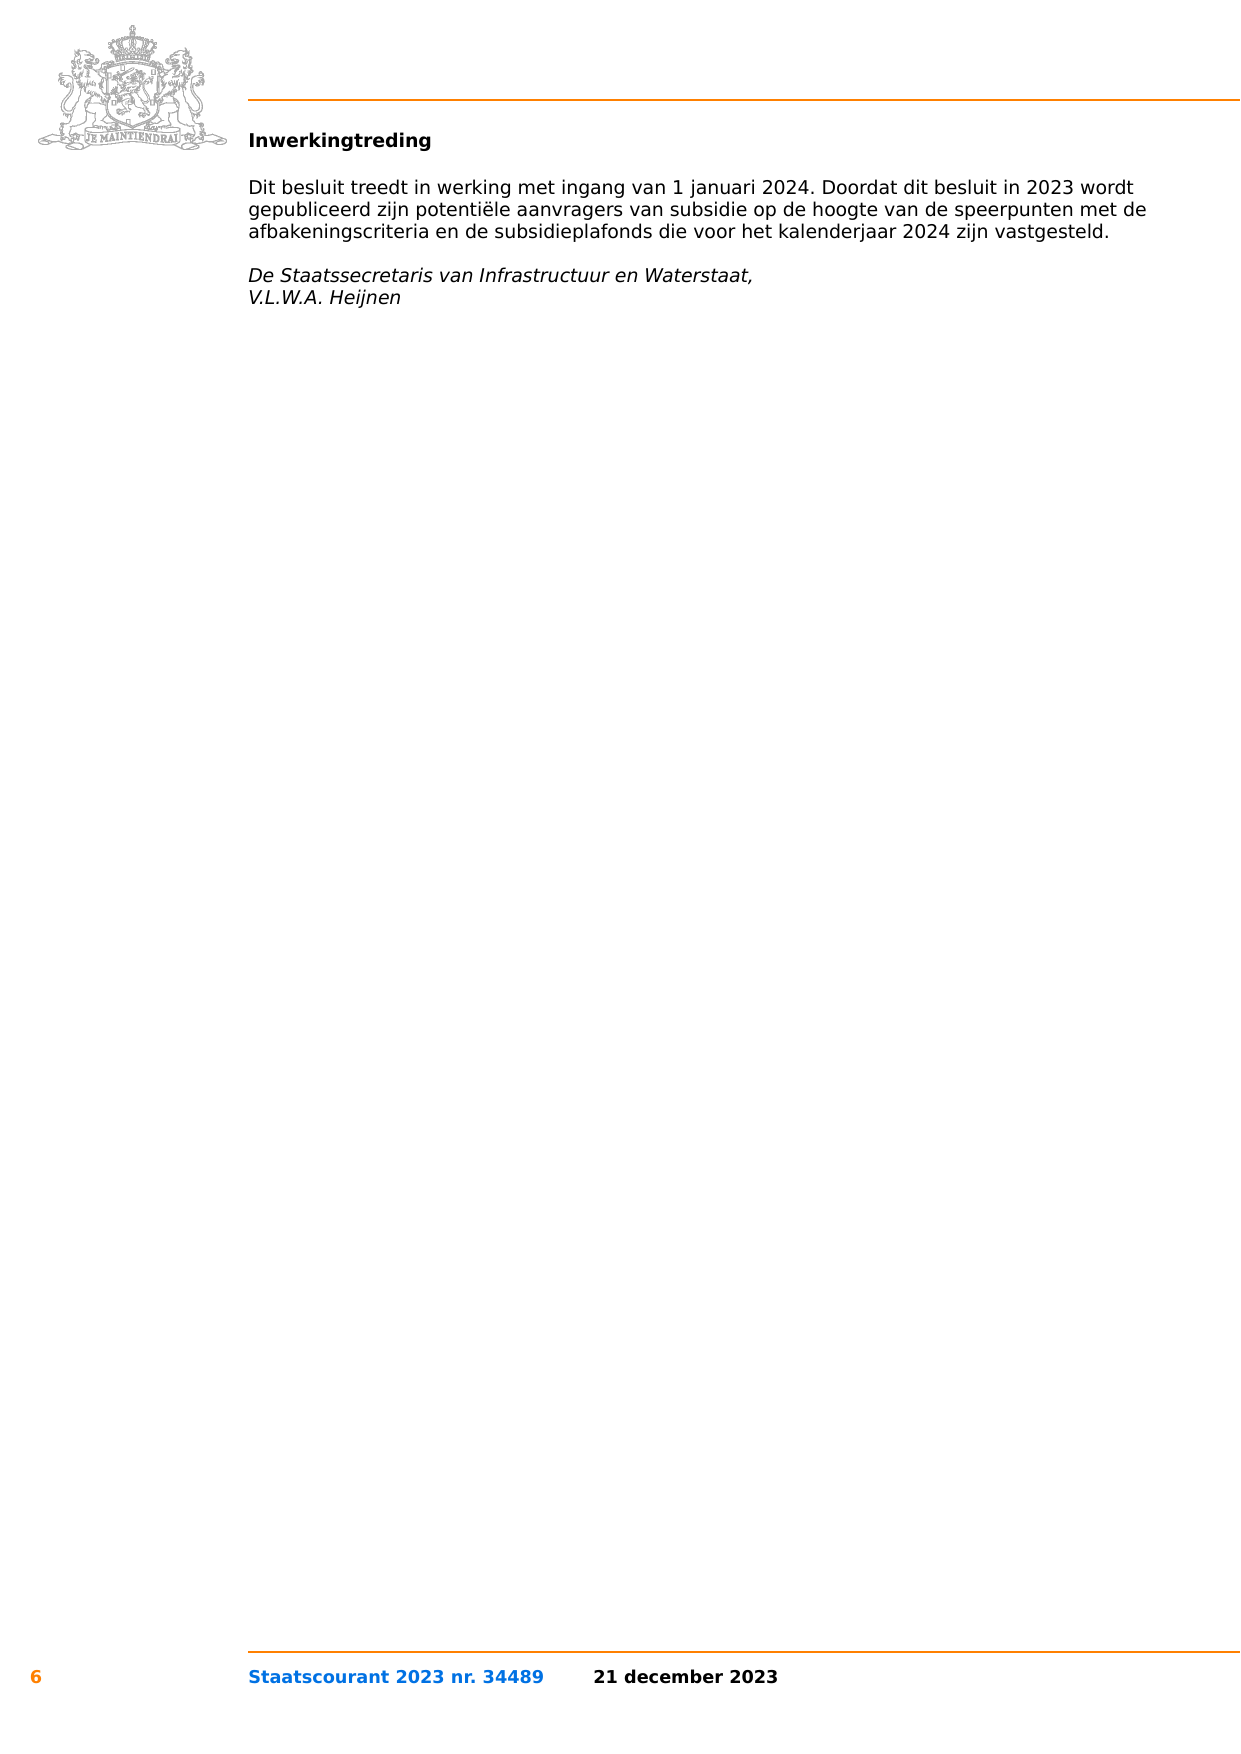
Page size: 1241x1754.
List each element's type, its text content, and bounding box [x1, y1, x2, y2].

text De Staatssecretaris van Infrastructuur en Waterstaat, V.L.W.A. Heijnen [248, 265, 1163, 309]
picture [38, 25, 227, 150]
subtitle Inwerkingtreding [248, 130, 1163, 152]
text Dit besluit treedt in werking met ingang van 1 januari 2024. Doordat dit besluit in 2023 wordt gepubliceerd zijn potentiële aanvragers van subsidie op de hoogte van de speerpunten met de afbakeningscriteria en de subsidieplafonds die voor het kalenderjaar 2024 zijn vastgesteld. [248, 177, 1163, 243]
